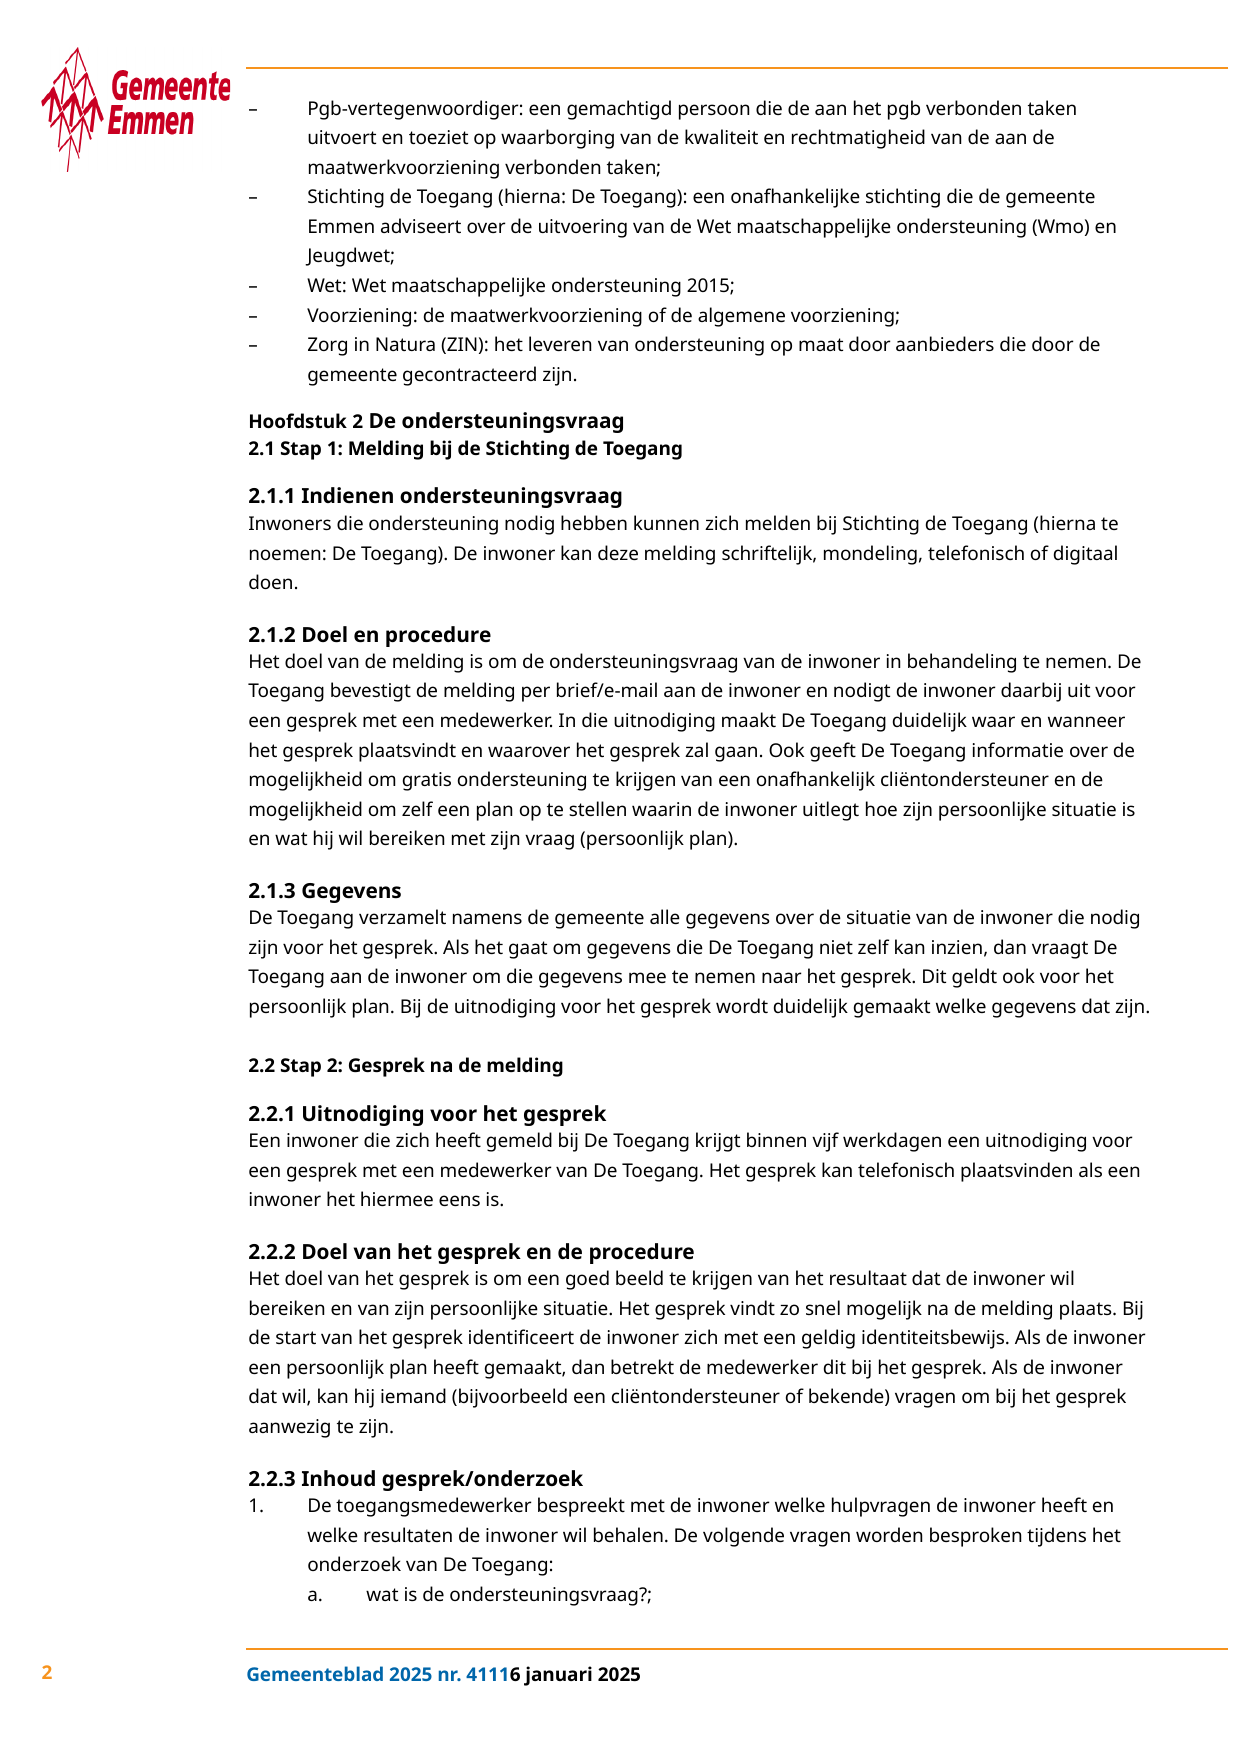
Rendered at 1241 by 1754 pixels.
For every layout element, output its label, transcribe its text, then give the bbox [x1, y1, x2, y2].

list Voorziening: de maatwerkvoorziening of de algemene voorziening; [248, 302, 1152, 328]
text 2.2.1 Uitnodiging voor het gesprek [248, 1099, 1152, 1127]
list Pgb-vertegenwoordiger: een gemachtigd persoon die de aan het pgb verbonden taken uitvoert en toeziet op waarborging van de kwaliteit en rechtmatigheid van de aan de maatwerkvoorziening verbonden taken; [248, 95, 1152, 180]
text 2.1.2 Doel en procedure [248, 620, 1152, 648]
text 2.1.3 Gegevens [248, 876, 1152, 904]
list Stichting de Toegang (hierna: De Toegang): een onafhankelijke stichting die de gemeente Emmen adviseert over de uitvoering van de Wet maatschappelijke ondersteuning (Wmo) en Jeugdwet; [248, 183, 1152, 268]
text Het doel van de melding is om de ondersteuningsvraag van de inwoner in behandeling te nemen. De Toegang bevestigt de melding per brief/e-mail aan de inwoner en nodigt de inwoner daarbij uit voor een gesprek met een medewerker. In die uitnodiging maakt De Toegang duidelijk waar en wanneer het gesprek plaatsvindt en waarover het gesprek zal gaan. Ook geeft De Toegang informatie over de mogelijkheid om gratis ondersteuning te krijgen van een onafhankelijk cliëntondersteuner en de mogelijkheid om zelf een plan op te stellen waarin de inwoner uitlegt hoe zijn persoonlijke situatie is en wat hij wil bereiken met zijn vraag (persoonlijk plan). [248, 648, 1152, 851]
text De Toegang verzamelt namens de gemeente alle gegevens over de situatie van de inwoner die nodig zijn voor het gesprek. Als het gaat om gegevens die De Toegang niet zelf kan inzien, dan vraagt De Toegang aan de inwoner om die gegevens mee te nemen naar het gesprek. Dit geldt ook voor het persoonlijk plan. Bij de uitnodiging voor het gesprek wordt duidelijk gemaakt welke gegevens dat zijn. [248, 904, 1152, 1019]
text Hoofdstuk 2 De ondersteuningsvraag [248, 407, 1152, 435]
text 2.2.3 Inhoud gesprek/onderzoek [248, 1464, 1152, 1492]
list Zorg in Natura (ZIN): het leveren van ondersteuning op maat door aanbieders die door de gemeente gecontracteerd zijn. [248, 331, 1152, 387]
text Een inwoner die zich heeft gemeld bij De Toegang krijgt binnen vijf werkdagen een uitnodiging voor een gesprek met een medewerker van De Toegang. Het gesprek kan telefonisch plaatsvinden als een inwoner het hiermee eens is. [248, 1127, 1152, 1212]
text Het doel van het gesprek is om een goed beeld te krijgen van het resultaat dat de inwoner wil bereiken en van zijn persoonlijke situatie. Het gesprek vindt zo snel mogelijk na de melding plaats. Bij de start van het gesprek identificeert de inwoner zich met een geldig identiteitsbewijs. Als de inwoner een persoonlijk plan heeft gemaakt, dan betrekt de medewerker dit bij het gesprek. Als de inwoner dat wil, kan hij iemand (bijvoorbeeld een cliëntondersteuner of bekende) vragen om bij het gesprek aanwezig te zijn. [248, 1265, 1152, 1439]
picture [41, 47, 231, 172]
list De toegangsmedewerker bespreekt met de inwoner welke hulpvragen de inwoner heeft en welke resultaten de inwoner wil behalen. De volgende vragen worden besproken tijdens het onderzoek van De Toegang: [248, 1492, 1152, 1577]
list Wet: Wet maatschappelijke ondersteuning 2015; [248, 272, 1152, 298]
text 2.2.2 Doel van het gesprek en de procedure [248, 1237, 1152, 1265]
text 2.1.1 Indienen ondersteuningsvraag [248, 482, 1152, 510]
text 2.1 Stap 1: Melding bij de Stichting de Toegang [248, 435, 1152, 461]
list wat is de ondersteuningsvraag?; [307, 1581, 1152, 1607]
text 2.2 Stap 2: Gesprek na de melding [248, 1052, 1152, 1078]
text Inwoners die ondersteuning nodig hebben kunnen zich melden bij Stichting de Toegang (hierna te noemen: De Toegang). De inwoner kan deze melding schriftelijk, mondeling, telefonisch of digitaal doen. [248, 510, 1152, 595]
